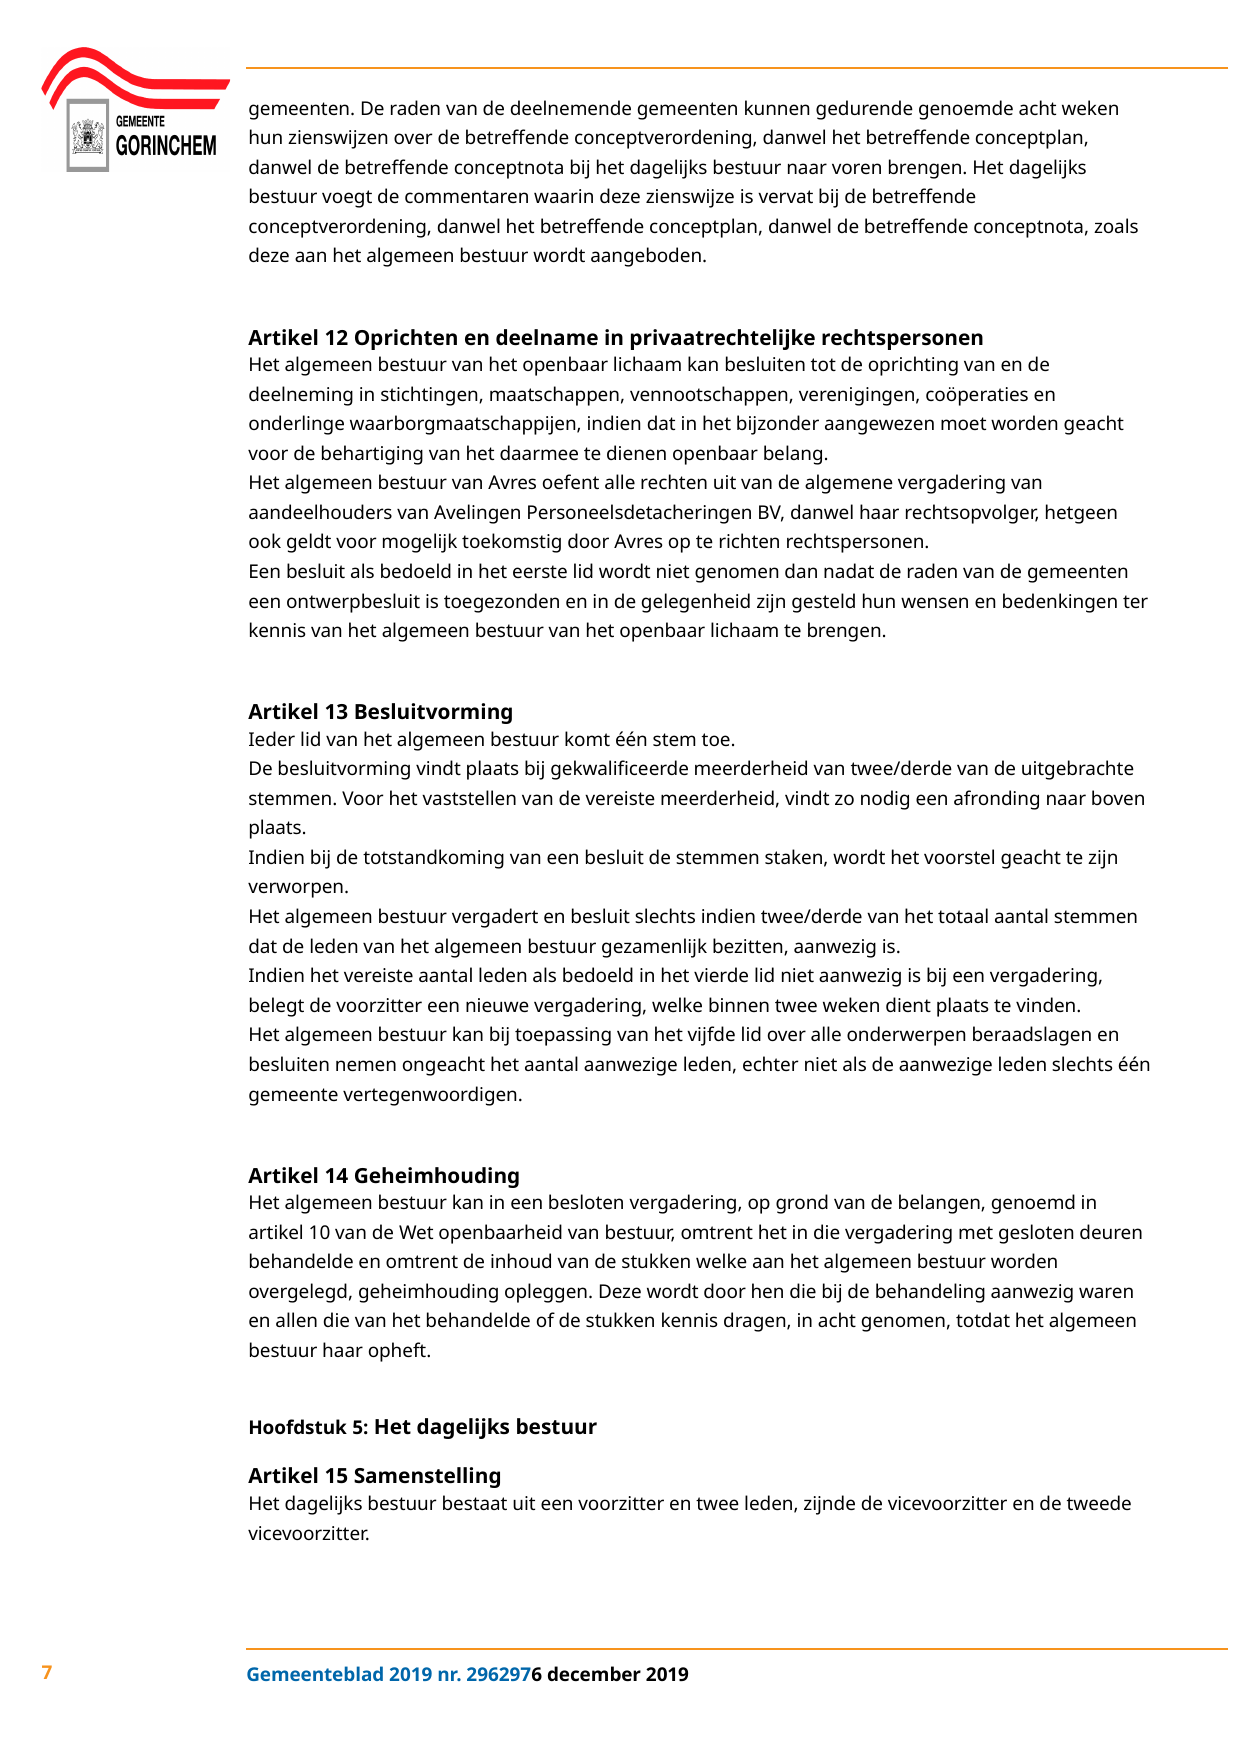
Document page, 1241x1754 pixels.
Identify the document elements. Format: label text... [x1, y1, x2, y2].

text Het algemeen bestuur van het openbaar lichaam kan besluiten tot de oprichting van en de deelneming in stichtingen, maatschappen, vennootschappen, verenigingen, coöperaties en onderlinge waarborgmaatschappijen, indien dat in het bijzonder aangewezen moet worden geacht voor de behartiging van het daarmee te dienen openbaar belang. [248, 351, 1152, 466]
text Artikel 12 Oprichten en deelname in privaatrechtelijke rechtspersonen [248, 323, 1152, 351]
text Een besluit als bedoeld in het eerste lid wordt niet genomen dan nadat de raden van de gemeenten een ontwerpbesluit is toegezonden en in de gelegenheid zijn gesteld hun wensen en bedenkingen ter kennis van het algemeen bestuur van het openbaar lichaam te brengen. [248, 558, 1152, 643]
text Indien het vereiste aantal leden als bedoeld in het vierde lid niet aanwezig is bij een vergadering, belegt de voorzitter een nieuwe vergadering, welke binnen twee weken dient plaats te vinden. [248, 962, 1152, 1018]
text Het algemeen bestuur kan bij toepassing van het vijfde lid over alle onderwerpen beraadslagen en besluiten nemen ongeacht het aantal aanwezige leden, echter niet als de aanwezige leden slechts één gemeente vertegenwoordigen. [248, 1022, 1152, 1107]
text Het algemeen bestuur kan in een besloten vergadering, op grond van de belangen, genoemd in artikel 10 van de Wet openbaarheid van bestuur, omtrent het in die vergadering met gesloten deuren behandelde en omtrent de inhoud van de stukken welke aan het algemeen bestuur worden overgelegd, geheimhouding opleggen. Deze wordt door hen die bij de behandeling aanwezig waren en allen die van het behandelde of de stukken kennis dragen, in acht genomen, totdat het algemeen bestuur haar opheft. [248, 1189, 1152, 1363]
text Artikel 15 Samenstelling [248, 1462, 1152, 1490]
text Het algemeen bestuur vergadert en besluit slechts indien twee/derde van het totaal aantal stemmen dat de leden van het algemeen bestuur gezamenlijk bezitten, aanwezig is. [248, 903, 1152, 959]
text Indien bij de totstandkoming van een besluit de stemmen staken, wordt het voorstel geacht te zijn verworpen. [248, 844, 1152, 899]
text Het algemeen bestuur van Avres oefent alle rechten uit van de algemene vergadering van aandeelhouders van Avelingen Personeelsdetacheringen BV, danwel haar rechtsopvolger, hetgeen ook geldt voor mogelijk toekomstig door Avres op te richten rechtspersonen. [248, 469, 1152, 554]
text Hoofdstuk 5: Het dagelijks bestuur [248, 1412, 1152, 1441]
text Het dagelijks bestuur bestaat uit een voorzitter en twee leden, zijnde de vicevoorzitter en de tweede vicevoorzitter. [248, 1490, 1152, 1545]
text gemeenten. De raden van de deelnemende gemeenten kunnen gedurende genoemde acht weken hun zienswijzen over de betreffende conceptverordening, danwel het betreffende conceptplan, danwel de betreffende conceptnota bij het dagelijks bestuur naar voren brengen. Het dagelijks bestuur voegt de commentaren waarin deze zienswijze is vervat bij de betreffende conceptverordening, danwel het betreffende conceptplan, danwel de betreffende conceptnota, zoals deze aan het algemeen bestuur wordt aangeboden. [248, 95, 1152, 268]
text Ieder lid van het algemeen bestuur komt één stem toe. [248, 726, 1152, 752]
text Artikel 14 Geheimhouding [248, 1161, 1152, 1189]
text Artikel 13 Besluitvorming [248, 697, 1152, 726]
text De besluitvorming vindt plaats bij gekwalificeerde meerderheid van twee/derde van de uitgebrachte stemmen. Voor het vaststellen van de vereiste meerderheid, vindt zo nodig een afronding naar boven plaats. [248, 755, 1152, 840]
picture [41, 47, 231, 172]
